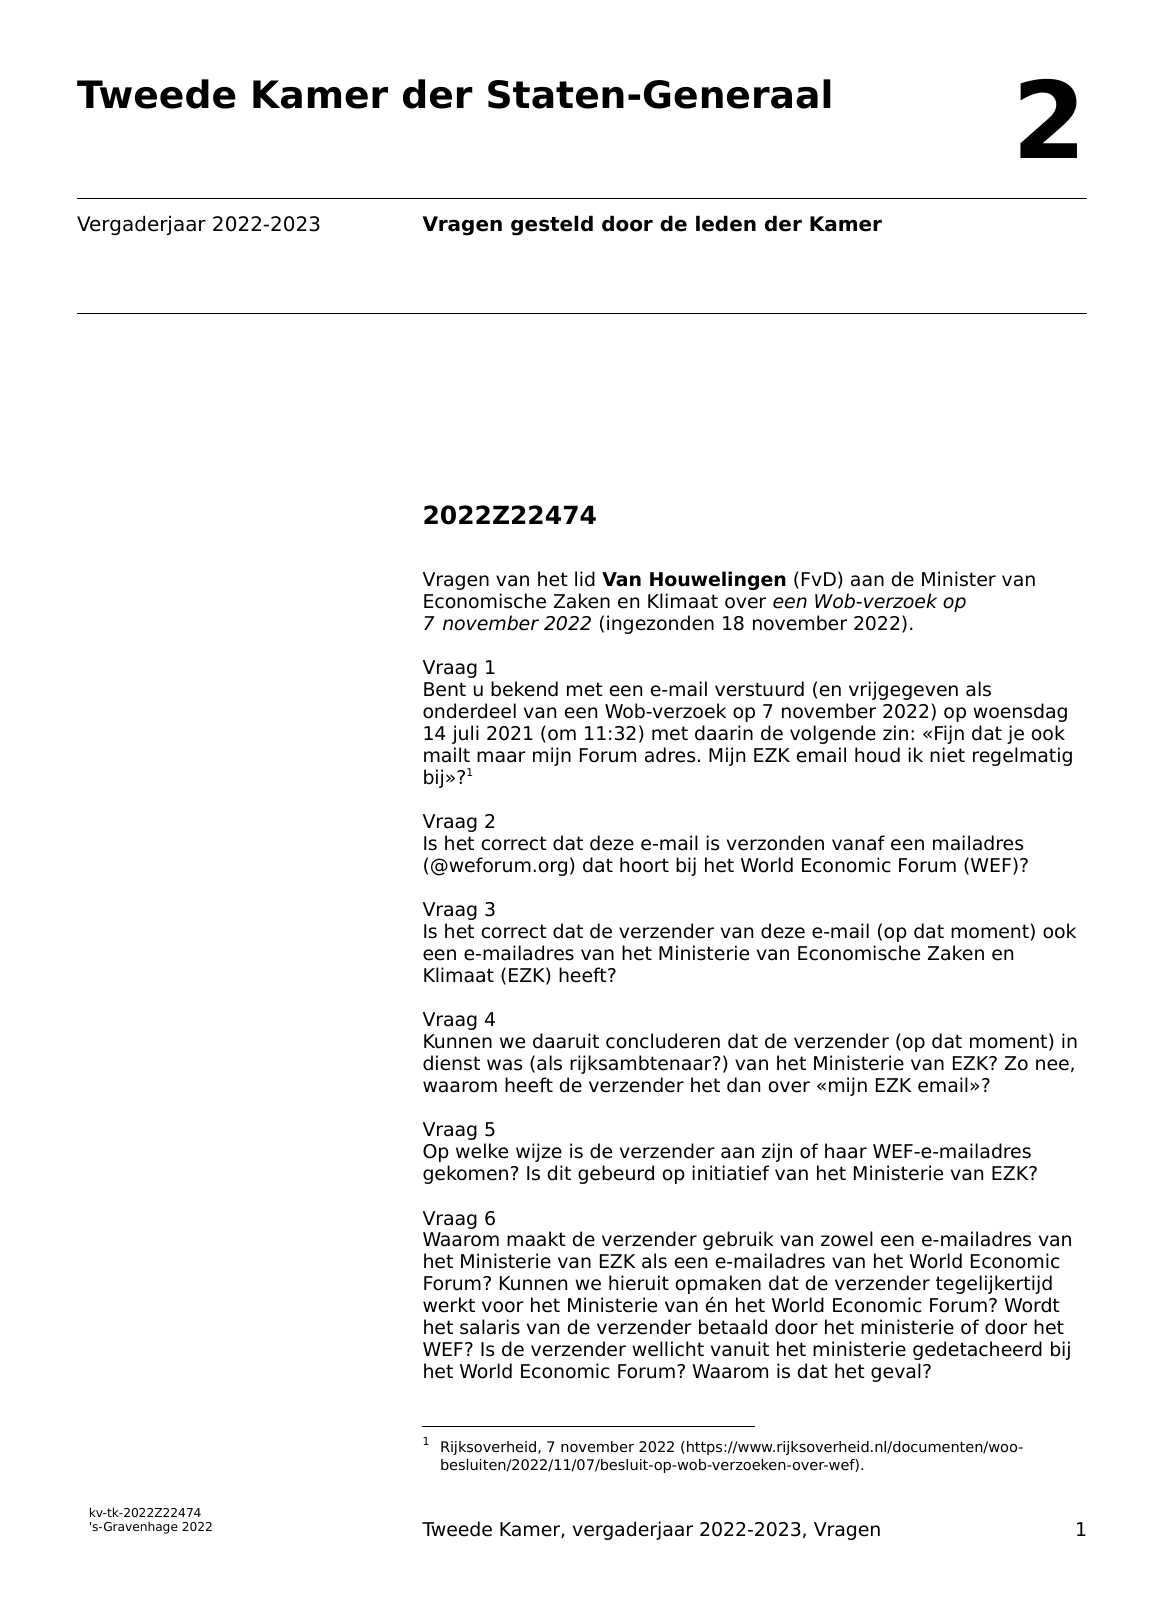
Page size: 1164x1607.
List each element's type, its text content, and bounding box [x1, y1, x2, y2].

text 2022Z22474 [422, 501, 1087, 531]
text Vraag 6 [422, 1207, 1087, 1229]
text Bent u bekend met een e-mail verstuurd (en vrijgegeven als onderdeel van een Wob-verzoek op 7 november 2022) op woensdag 14 juli 2021 (om 11:32) met daarin de volgende zin: «Fijn dat je ook mailt maar mijn Forum adres. Mijn EZK email houd ik niet regelmatig bij»? [422, 679, 1087, 789]
text kv-tk-2022Z22474 [88, 1506, 323, 1520]
text Waarom maakt de verzender gebruik van zowel een e-mailadres van het Ministerie van EZK als een e-mailadres van het World Economic Forum? Kunnen we hieruit opmaken dat de verzender tegelijkertijd werkt voor het Ministerie van én het World Economic Forum? Wordt het salaris van de verzender betaald door het ministerie of door het WEF? Is de verzender wellicht vanuit het ministerie gedetacheerd bij het World Economic Forum? Waarom is dat het geval? [422, 1229, 1087, 1383]
text Kunnen we daaruit concluderen dat de verzender (op dat moment) in dienst was (als rijksambtenaar?) van het Ministerie van EZK? Zo nee, waarom heeft de verzender het dan over «mijn EZK email»? [422, 1031, 1087, 1097]
text Rijksoverheid, 7 november 2022 (https://www.rijksoverheid.nl/documenten/woo-besluiten/2022/11/07/besluit-op-wob-verzoeken-over-wef). [422, 1435, 1087, 1474]
table_header 2 [886, 59, 1087, 198]
text Op welke wijze is de verzender aan zijn of haar WEF-e-mailadres gekomen? Is dit gebeurd op initiatief van het Ministerie van EZK? [422, 1141, 1087, 1185]
table_cell Vergaderjaar 2022-2023 [77, 199, 422, 313]
text Vraag 5 [422, 1119, 1087, 1141]
table_header Tweede Kamer der Staten-Generaal [77, 59, 886, 198]
text Vraag 3 [422, 899, 1087, 921]
text Vragen van het lid Van Houwelingen (FvD) aan de Minister van Economische Zaken en Klimaat over een Wob-verzoek op 7 november 2022 (ingezonden 18 november 2022). [422, 569, 1087, 635]
text Is het correct dat de verzender van deze e-mail (op dat moment) ook een e-mailadres van het Ministerie van Economische Zaken en Klimaat (EZK) heeft? [422, 921, 1087, 987]
text Vraag 1 [422, 657, 1087, 679]
table_cell Vragen gesteld door de leden der Kamer [422, 199, 1087, 313]
text Vraag 2 [422, 811, 1087, 833]
text Is het correct dat deze e-mail is verzonden vanaf een mailadres (@weforum.org) dat hoort bij het World Economic Forum (WEF)? [422, 833, 1087, 877]
text Vraag 4 [422, 1009, 1087, 1031]
text 's-Gravenhage 2022 [88, 1520, 323, 1534]
